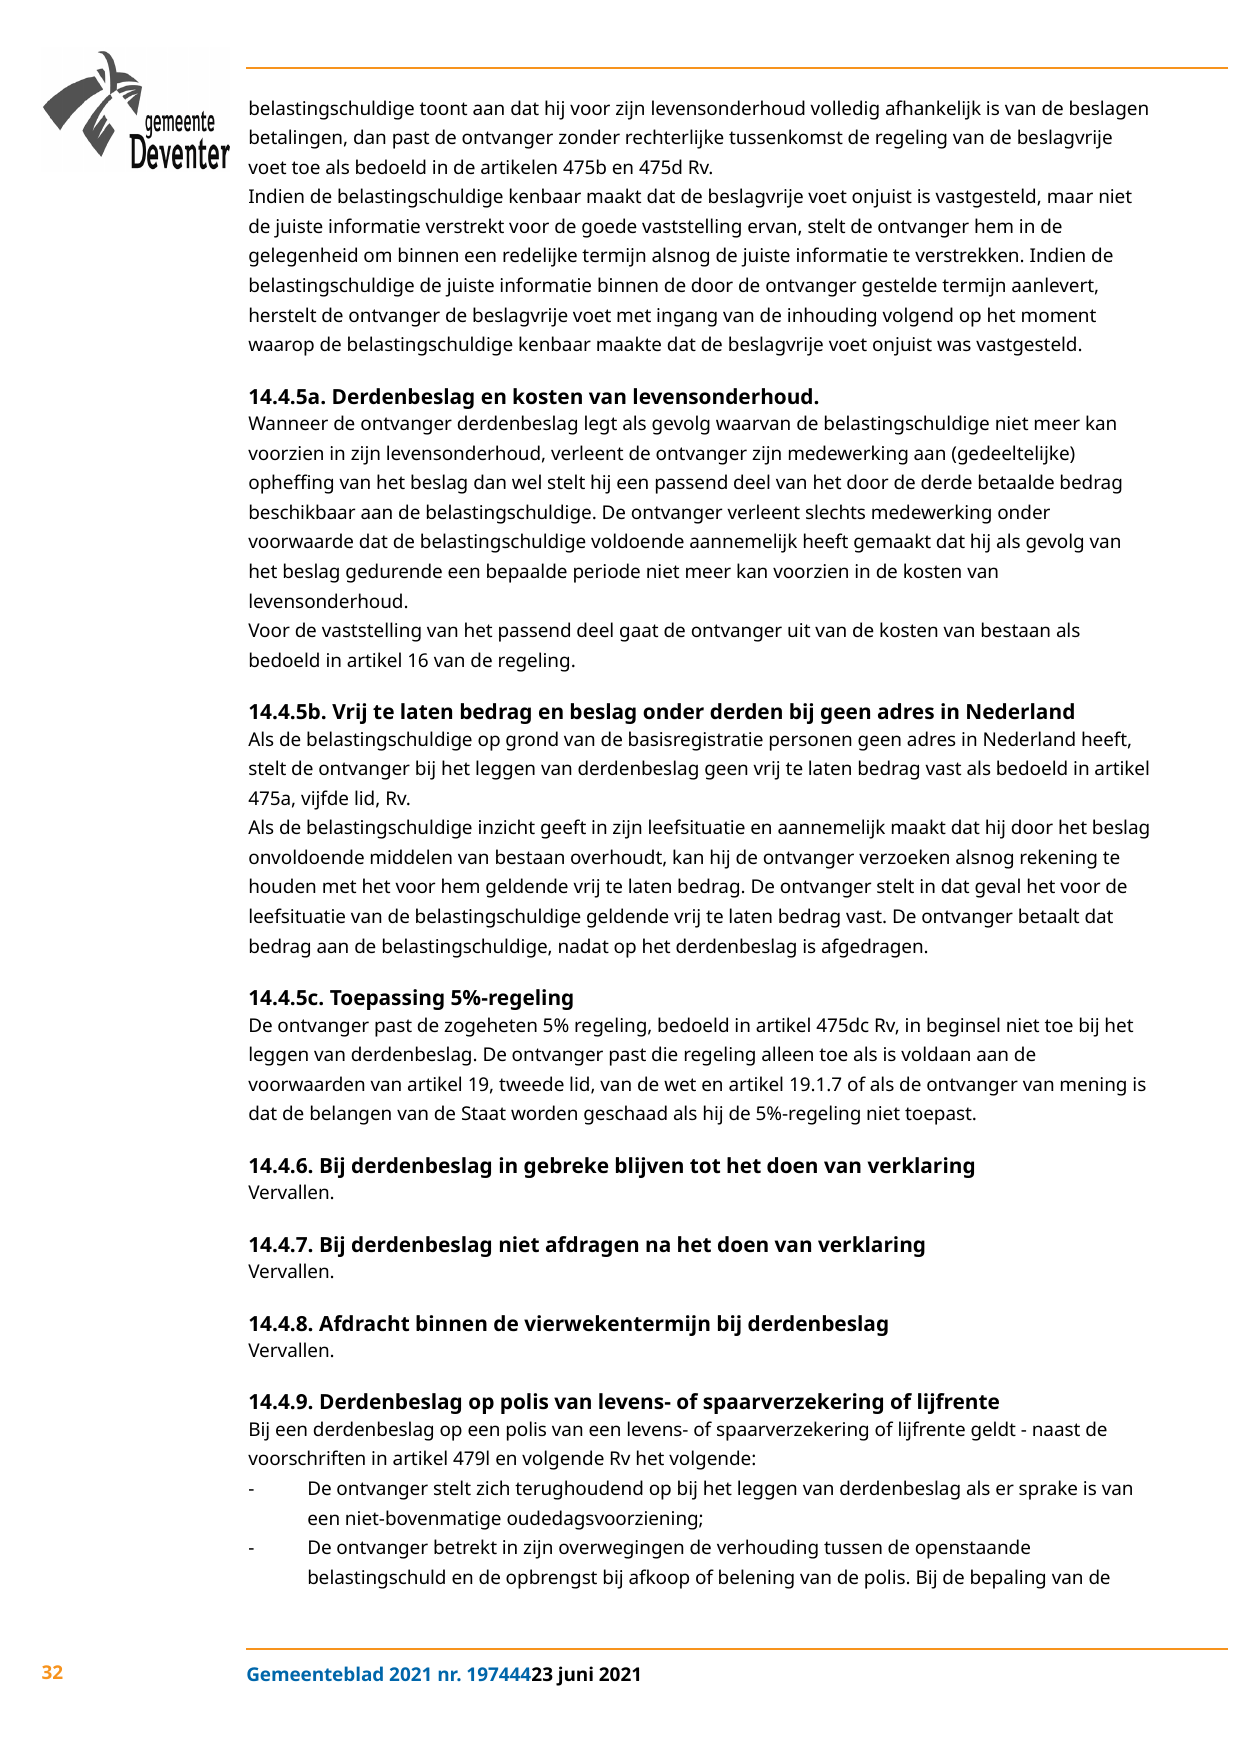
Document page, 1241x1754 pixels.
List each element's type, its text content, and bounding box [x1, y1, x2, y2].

text Voor de vaststelling van het passend deel gaat de ontvanger uit van de kosten van bestaan als bedoeld in artikel 16 van de regeling. [248, 617, 1152, 673]
text 14.4.8. Afdracht binnen de vierwekentermijn bij derdenbeslag [248, 1309, 1152, 1337]
text 14.4.6. Bij derdenbeslag in gebreke blijven tot het doen van verklaring [248, 1151, 1152, 1179]
text 14.4.9. Derdenbeslag op polis van levens- of spaarverzekering of lijfrente [248, 1387, 1152, 1416]
list De ontvanger stelt zich terughoudend op bij het leggen van derdenbeslag als er sprake is van een niet-bovenmatige oudedagsvoorziening; [248, 1475, 1152, 1530]
text Als de belastingschuldige op grond van de basisregistratie personen geen adres in Nederland heeft, stelt de ontvanger bij het leggen van derdenbeslag geen vrij te laten bedrag vast als bedoeld in artikel 475a, vijfde lid, Rv. [248, 726, 1152, 811]
text belastingschuldige toont aan dat hij voor zijn levensonderhoud volledig afhankelijk is van de beslagen betalingen, dan past de ontvanger zonder rechterlijke tussenkomst de regeling van de beslagvrije voet toe als bedoeld in de artikelen 475b en 475d Rv. [248, 95, 1152, 180]
text 14.4.5b. Vrij te laten bedrag en beslag onder derden bij geen adres in Nederland [248, 697, 1152, 726]
text Bij een derdenbeslag op een polis van een levens- of spaarverzekering of lijfrente geldt - naast de voorschriften in artikel 479l en volgende Rv het volgende: [248, 1416, 1152, 1471]
text 14.4.5a. Derdenbeslag en kosten van levensonderhoud. [248, 382, 1152, 410]
text 14.4.5c. Toepassing 5%-regeling [248, 983, 1152, 1012]
text Wanneer de ontvanger derdenbeslag legt als gevolg waarvan de belastingschuldige niet meer kan voorzien in zijn levensonderhoud, verleent de ontvanger zijn medewerking aan (gedeeltelijke) opheffing van het beslag dan wel stelt hij een passend deel van het door de derde betaalde bedrag beschikbaar aan de belastingschuldige. De ontvanger verleent slechts medewerking onder voorwaarde dat de belastingschuldige voldoende aannemelijk heeft gemaakt dat hij als gevolg van het beslag gedurende een bepaalde periode niet meer kan voorzien in de kosten van levensonderhoud. [248, 410, 1152, 613]
text Indien de belastingschuldige kenbaar maakt dat de beslagvrije voet onjuist is vastgesteld, maar niet de juiste informatie verstrekt voor de goede vaststelling ervan, stelt de ontvanger hem in de gelegenheid om binnen een redelijke termijn alsnog de juiste informatie te verstrekken. Indien de belastingschuldige de juiste informatie binnen de door de ontvanger gestelde termijn aanlevert, herstelt de ontvanger de beslagvrije voet met ingang van de inhouding volgend op het moment waarop de belastingschuldige kenbaar maakte dat de beslagvrije voet onjuist was vastgesteld. [248, 183, 1152, 357]
text Vervallen. [248, 1337, 1152, 1363]
text De ontvanger past de zogeheten 5% regeling, bedoeld in artikel 475dc Rv, in beginsel niet toe bij het leggen van derdenbeslag. De ontvanger past die regeling alleen toe als is voldaan aan de voorwaarden van artikel 19, tweede lid, van de wet en artikel 19.1.7 of als de ontvanger van mening is dat de belangen van de Staat worden geschaad als hij de 5%-regeling niet toepast. [248, 1012, 1152, 1126]
text Als de belastingschuldige inzicht geeft in zijn leefsituatie en aannemelijk maakt dat hij door het beslag onvoldoende middelen van bestaan overhoudt, kan hij de ontvanger verzoeken alsnog rekening te houden met het voor hem geldende vrij te laten bedrag. De ontvanger stelt in dat geval het voor de leefsituatie van de belastingschuldige geldende vrij te laten bedrag vast. De ontvanger betaalt dat bedrag aan de belastingschuldige, nadat op het derdenbeslag is afgedragen. [248, 814, 1152, 959]
picture [41, 47, 231, 172]
text Vervallen. [248, 1258, 1152, 1284]
text Vervallen. [248, 1179, 1152, 1205]
text 14.4.7. Bij derdenbeslag niet afdragen na het doen van verklaring [248, 1230, 1152, 1258]
list De ontvanger betrekt in zijn overwegingen de verhouding tussen de openstaande belastingschuld en de opbrengst bij afkoop of belening van de polis. Bij de bepaling van de [248, 1534, 1152, 1589]
